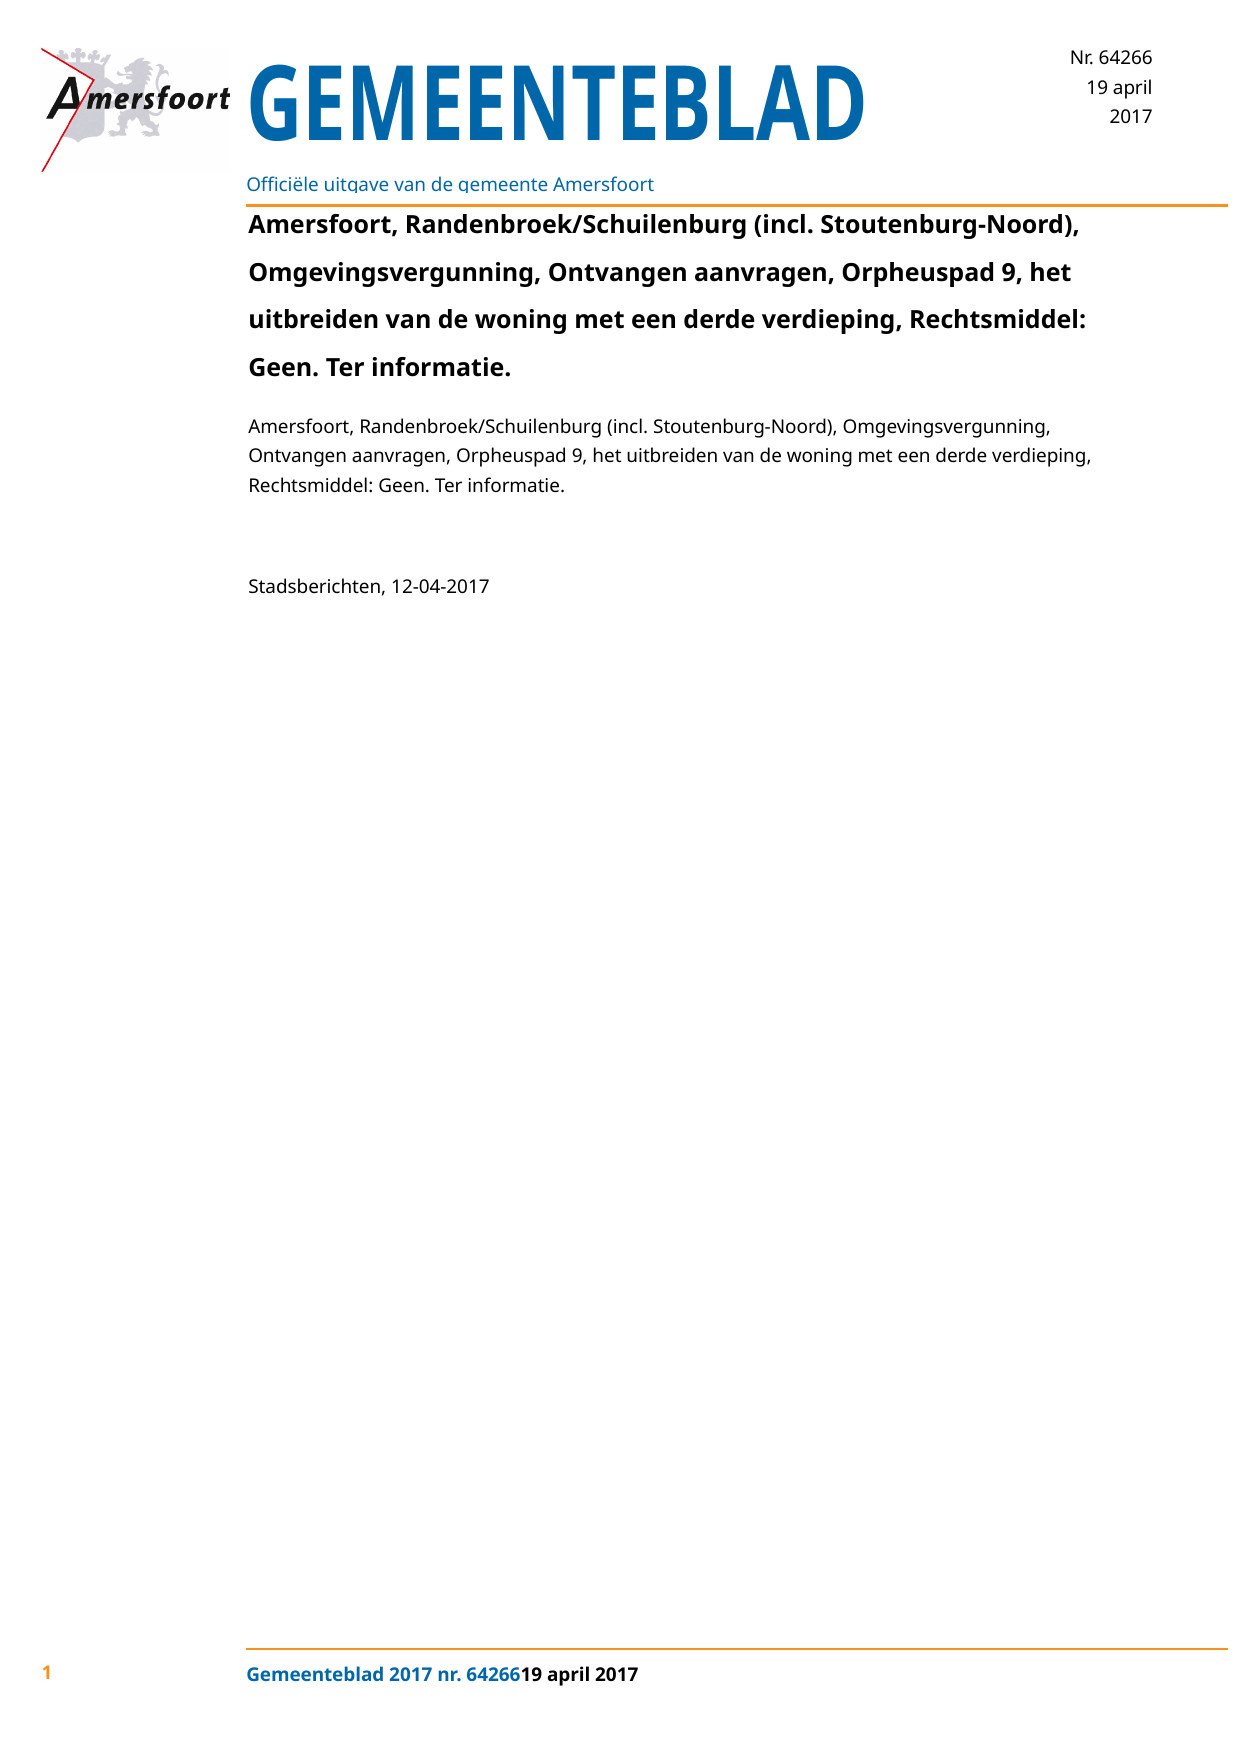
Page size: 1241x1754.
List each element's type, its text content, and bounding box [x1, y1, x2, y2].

text Amersfoort, Randenbroek/Schuilenburg (incl. Stoutenburg-Noord), Omgevingsvergunning, Ontvangen aanvragen, Orpheuspad 9, het uitbreiden van de woning met een derde verdieping, Rechtsmiddel: Geen. Ter informatie. [248, 413, 1152, 498]
text Amersfoort, Randenbroek/Schuilenburg (incl. Stoutenburg-Noord), Omgevingsvergunning, Ontvangen aanvragen, Orpheuspad 9, het uitbreiden van de woning met een derde verdieping, Rechtsmiddel: Geen. Ter informatie. [248, 207, 1152, 384]
picture [41, 47, 231, 172]
text Stadsberichten, 12-04-2017 [248, 573, 1152, 599]
